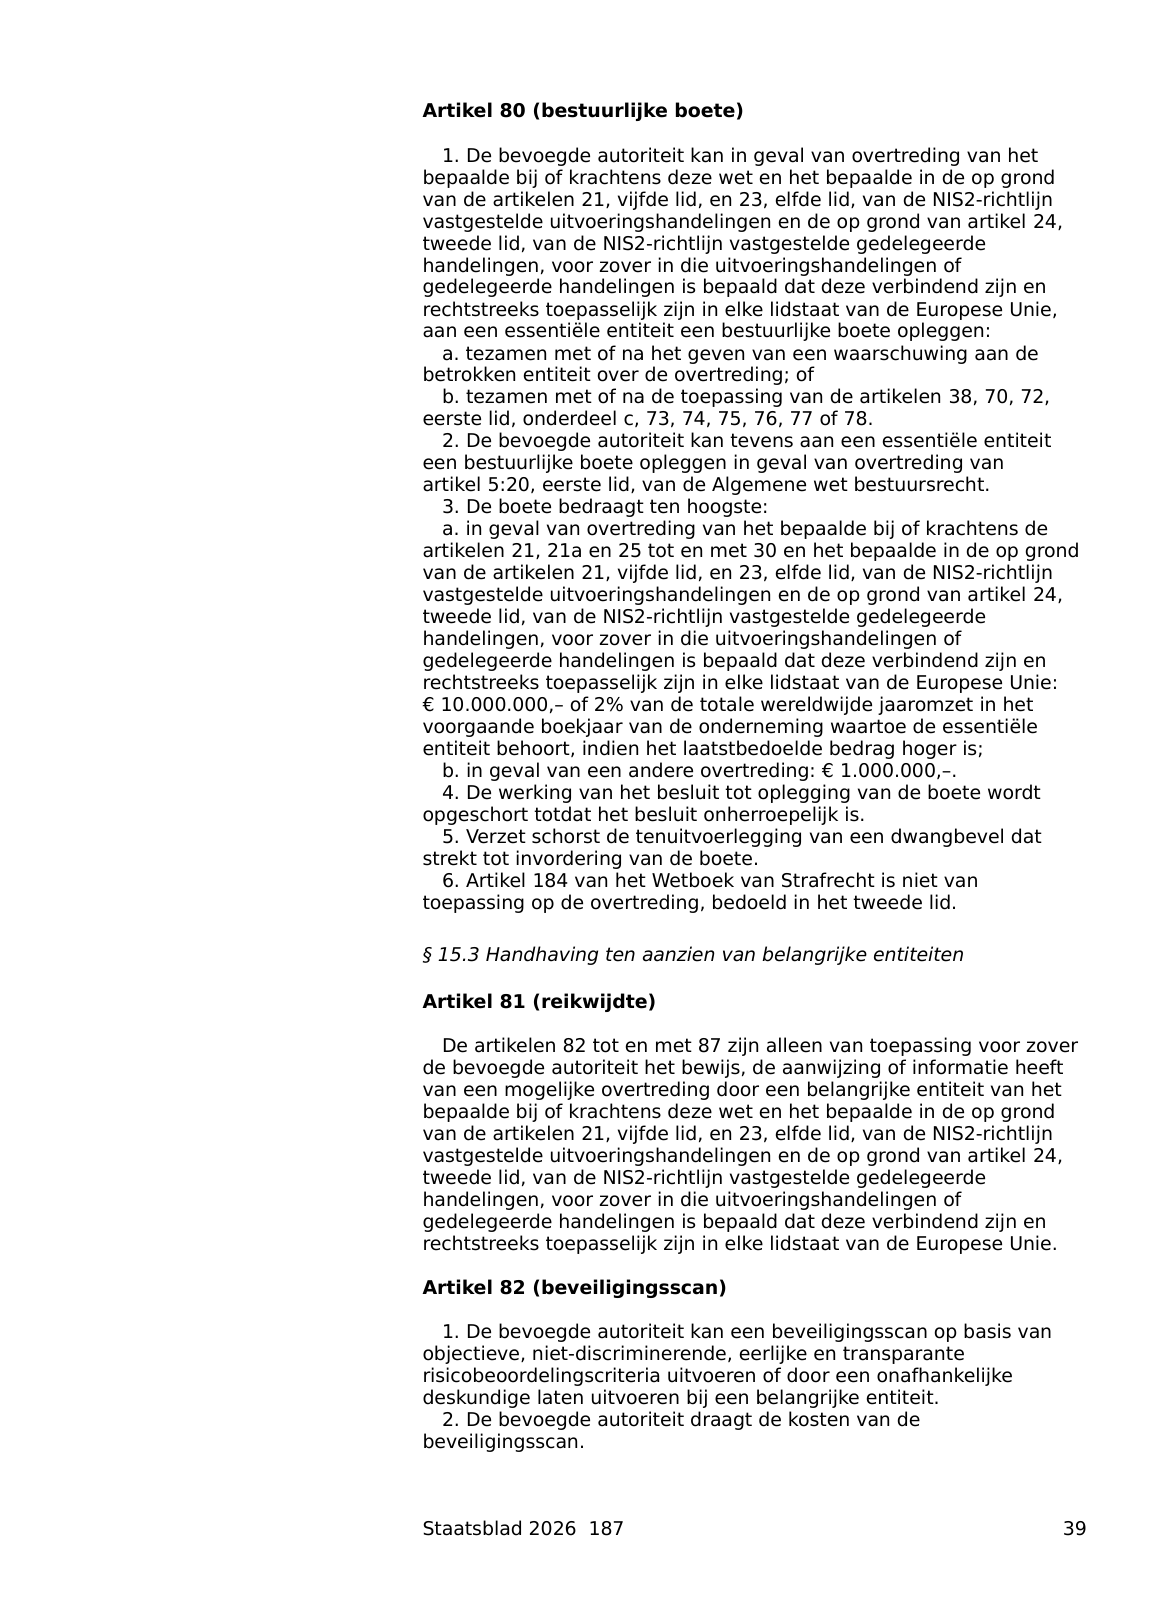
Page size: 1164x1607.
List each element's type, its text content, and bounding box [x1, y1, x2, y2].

text 1. De bevoegde autoriteit kan een beveiligingsscan op basis van objectieve, niet-discriminerende, eerlijke en transparante risicobeoordelingscriteria uitvoeren of door een onafhankelijke deskundige laten uitvoeren bij een belangrijke entiteit. [422, 1321, 1087, 1409]
subtitle Artikel 80 (bestuurlijke boete) [422, 100, 1087, 122]
text 3. De boete bedraagt ten hoogste: [422, 496, 1087, 518]
text a. in geval van overtreding van het bepaalde bij of krachtens de artikelen 21, 21a en 25 tot en met 30 en het bepaalde in de op grond van de artikelen 21, vijfde lid, en 23, elfde lid, van de NIS2-richtlijn vastgestelde uitvoeringshandelingen en de op grond van artikel 24, tweede lid, van de NIS2-richtlijn vastgestelde gedelegeerde handelingen, voor zover in die uitvoeringshandelingen of gedelegeerde handelingen is bepaald dat deze verbindend zijn en rechtstreeks toepasselijk zijn in elke lidstaat van de Europese Unie: € 10.000.000,– of 2% van de totale wereldwijde jaaromzet in het voorgaande boekjaar van de onderneming waartoe de essentiële entiteit behoort, indien het laatstbedoelde bedrag hoger is; [422, 518, 1087, 760]
text 6. Artikel 184 van het Wetboek van Strafrecht is niet van toepassing op de overtreding, bedoeld in het tweede lid. [422, 870, 1087, 914]
text 5. Verzet schorst de tenuitvoerlegging van een dwangbevel dat strekt tot invordering van de boete. [422, 826, 1087, 870]
text 2. De bevoegde autoriteit kan tevens aan een essentiële entiteit een bestuurlijke boete opleggen in geval van overtreding van artikel 5:20, eerste lid, van de Algemene wet bestuursrecht. [422, 430, 1087, 496]
text a. tezamen met of na het geven van een waarschuwing aan de betrokken entiteit over de overtreding; of [422, 342, 1087, 386]
text 2. De bevoegde autoriteit draagt de kosten van de beveiligingsscan. [422, 1409, 1087, 1453]
text De artikelen 82 tot en met 87 zijn alleen van toepassing voor zover de bevoegde autoriteit het bewijs, de aanwijzing of informatie heeft van een mogelijke overtreding door een belangrijke entiteit van het bepaalde bij of krachtens deze wet en het bepaalde in de op grond van de artikelen 21, vijfde lid, en 23, elfde lid, van de NIS2-richtlijn vastgestelde uitvoeringshandelingen en de op grond van artikel 24, tweede lid, van de NIS2-richtlijn vastgestelde gedelegeerde handelingen, voor zover in die uitvoeringshandelingen of gedelegeerde handelingen is bepaald dat deze verbindend zijn en rechtstreeks toepasselijk zijn in elke lidstaat van de Europese Unie. [422, 1035, 1087, 1255]
text 4. De werking van het besluit tot oplegging van de boete wordt opgeschort totdat het besluit onherroepelijk is. [422, 782, 1087, 826]
subtitle Artikel 81 (reikwijdte) [422, 991, 1087, 1013]
text b. tezamen met of na de toepassing van de artikelen 38, 70, 72, eerste lid, onderdeel c, 73, 74, 75, 76, 77 of 78. [422, 386, 1087, 430]
text 1. De bevoegde autoriteit kan in geval van overtreding van het bepaalde bij of krachtens deze wet en het bepaalde in de op grond van de artikelen 21, vijfde lid, en 23, elfde lid, van de NIS2-richtlijn vastgestelde uitvoeringshandelingen en de op grond van artikel 24, tweede lid, van de NIS2-richtlijn vastgestelde gedelegeerde handelingen, voor zover in die uitvoeringshandelingen of gedelegeerde handelingen is bepaald dat deze verbindend zijn en rechtstreeks toepasselijk zijn in elke lidstaat van de Europese Unie, aan een essentiële entiteit een bestuurlijke boete opleggen: [422, 144, 1087, 342]
subtitle § 15.3 Handhaving ten aanzien van belangrijke entiteiten [422, 944, 1087, 966]
subtitle Artikel 82 (beveiligingsscan) [422, 1277, 1087, 1299]
text b. in geval van een andere overtreding: € 1.000.000,–. [422, 760, 1087, 782]
